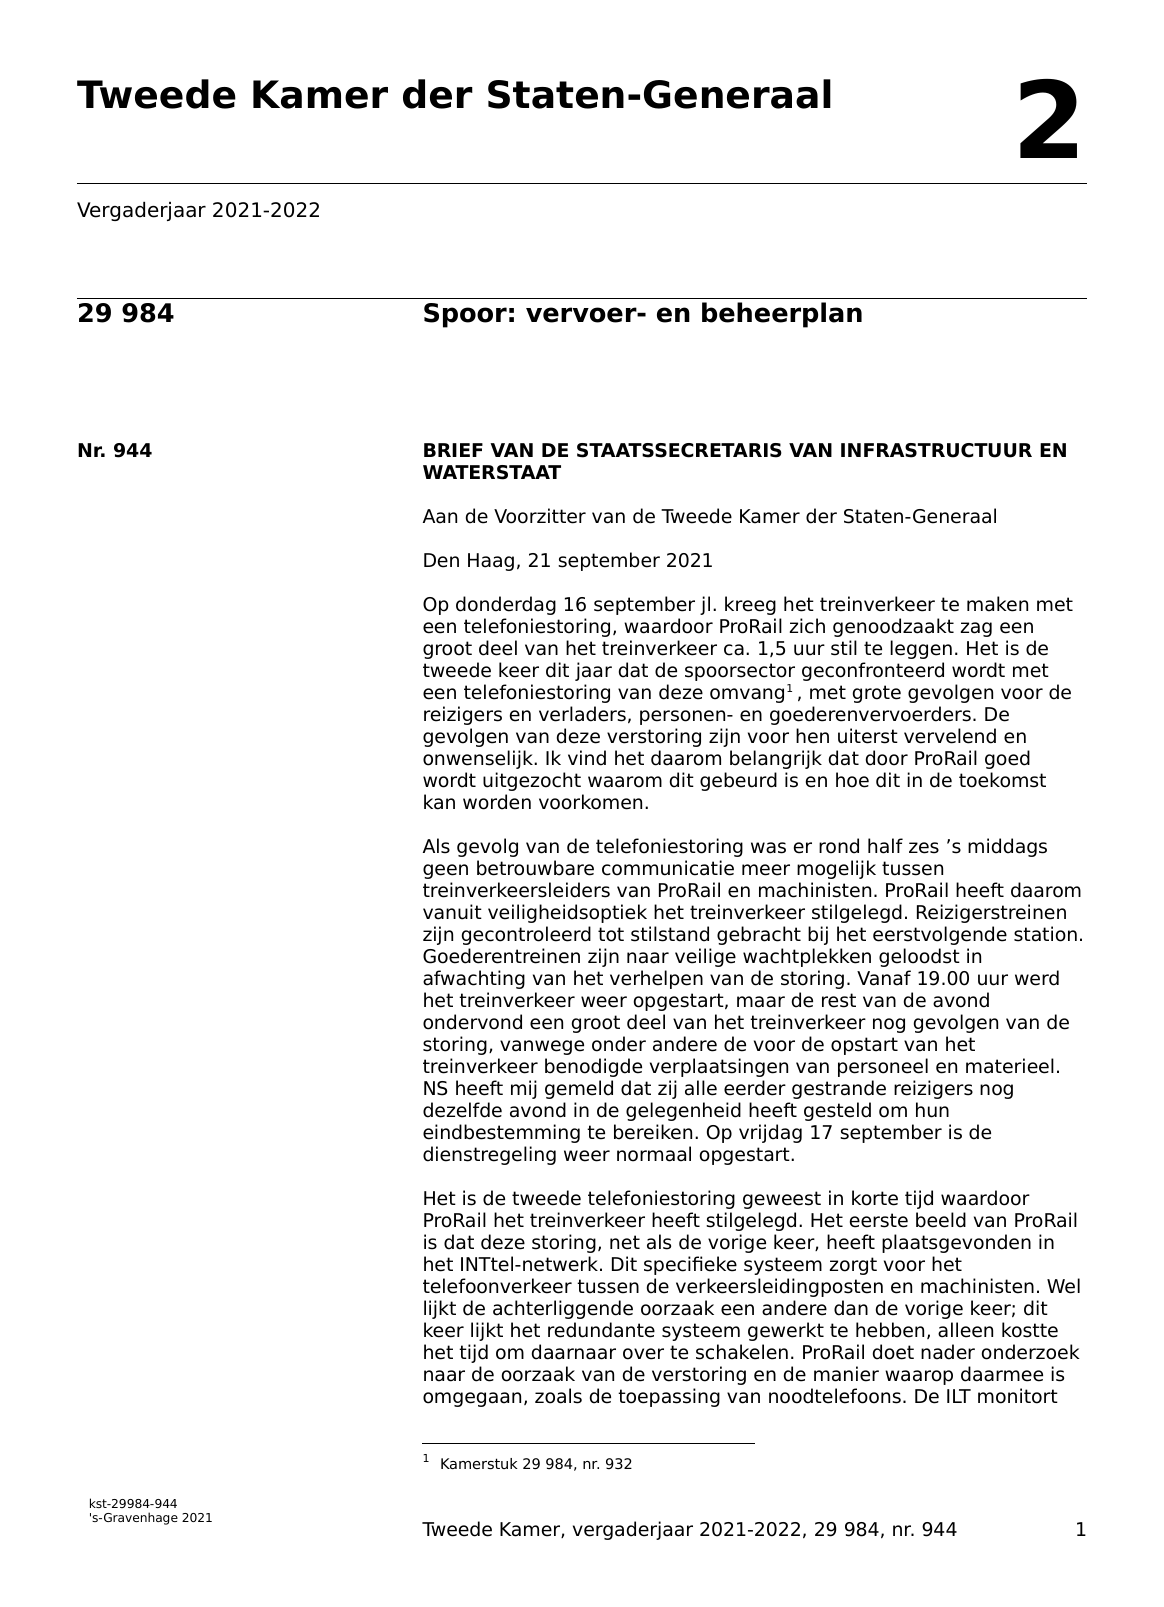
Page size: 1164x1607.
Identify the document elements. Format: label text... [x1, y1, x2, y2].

text Als gevolg van de telefoniestoring was er rond half zes ’s middags geen betrouwbare communicatie meer mogelijk tussen treinverkeersleiders van ProRail en machinisten. ProRail heeft daarom vanuit veiligheidsoptiek het treinverkeer stilgelegd. Reizigerstreinen zijn gecontroleerd tot stilstand gebracht bij het eerstvolgende station. Goederentreinen zijn naar veilige wachtplekken geloodst in afwachting van het verhelpen van de storing. Vanaf 19.00 uur werd het treinverkeer weer opgestart, maar de rest van de avond ondervond een groot deel van het treinverkeer nog gevolgen van de storing, vanwege onder andere de voor de opstart van het treinverkeer benodigde verplaatsingen van personeel en materieel. NS heeft mij gemeld dat zij alle eerder gestrande reizigers nog dezelfde avond in de gelegenheid heeft gesteld om hun eindbestemming te bereiken. Op vrijdag 17 september is de dienstregeling weer normaal opgestart. [422, 836, 1087, 1166]
subtitle 29 984 Spoor: vervoer- en beheerplan [77, 299, 1087, 329]
text Op donderdag 16 september jl. kreeg het treinverkeer te maken met een telefoniestoring, waardoor ProRail zich genoodzaakt zag een groot deel van het treinverkeer ca. 1,5 uur stil te leggen. Het is de tweede keer dit jaar dat de spoorsector geconfronteerd wordt met een telefoniestoring van deze omvang, met grote gevolgen voor de reizigers en verladers, personen- en goederenvervoerders. De gevolgen van deze verstoring zijn voor hen uiterst vervelend en onwenselijk. Ik vind het daarom belangrijk dat door ProRail goed wordt uitgezocht waarom dit gebeurd is en hoe dit in de toekomst kan worden voorkomen. [422, 594, 1087, 814]
text Het is de tweede telefoniestoring geweest in korte tijd waardoor ProRail het treinverkeer heeft stilgelegd. Het eerste beeld van ProRail is dat deze storing, net als de vorige keer, heeft plaatsgevonden in het INTtel-netwerk. Dit specifieke systeem zorgt voor het telefoonverkeer tussen de verkeersleidingposten en machinisten. Wel lijkt de achterliggende oorzaak een andere dan de vorige keer; dit keer lijkt het redundante systeem gewerkt te hebben, alleen kostte het tijd om daarnaar over te schakelen. ProRail doet nader onderzoek naar de oorzaak van de verstoring en de manier waarop daarmee is omgegaan, zoals de toepassing van noodtelefoons. De ILT monitort [422, 1188, 1087, 1408]
text Kamerstuk 29 984, nr. 932 [422, 1452, 1087, 1474]
text Den Haag, 21 september 2021 [422, 550, 1087, 572]
subtitle Nr. 944 BRIEF VAN DE STAATSSECRETARIS VAN INFRASTRUCTUUR EN WATERSTAAT [77, 440, 1087, 484]
table_header 2 [886, 59, 1087, 183]
text kst-29984-944 [88, 1497, 323, 1511]
table_header Tweede Kamer der Staten-Generaal [77, 59, 886, 183]
text 's-Gravenhage 2021 [88, 1511, 323, 1525]
text Aan de Voorzitter van de Tweede Kamer der Staten-Generaal [422, 506, 1087, 528]
table_cell Vergaderjaar 2021-2022 [77, 184, 1087, 298]
